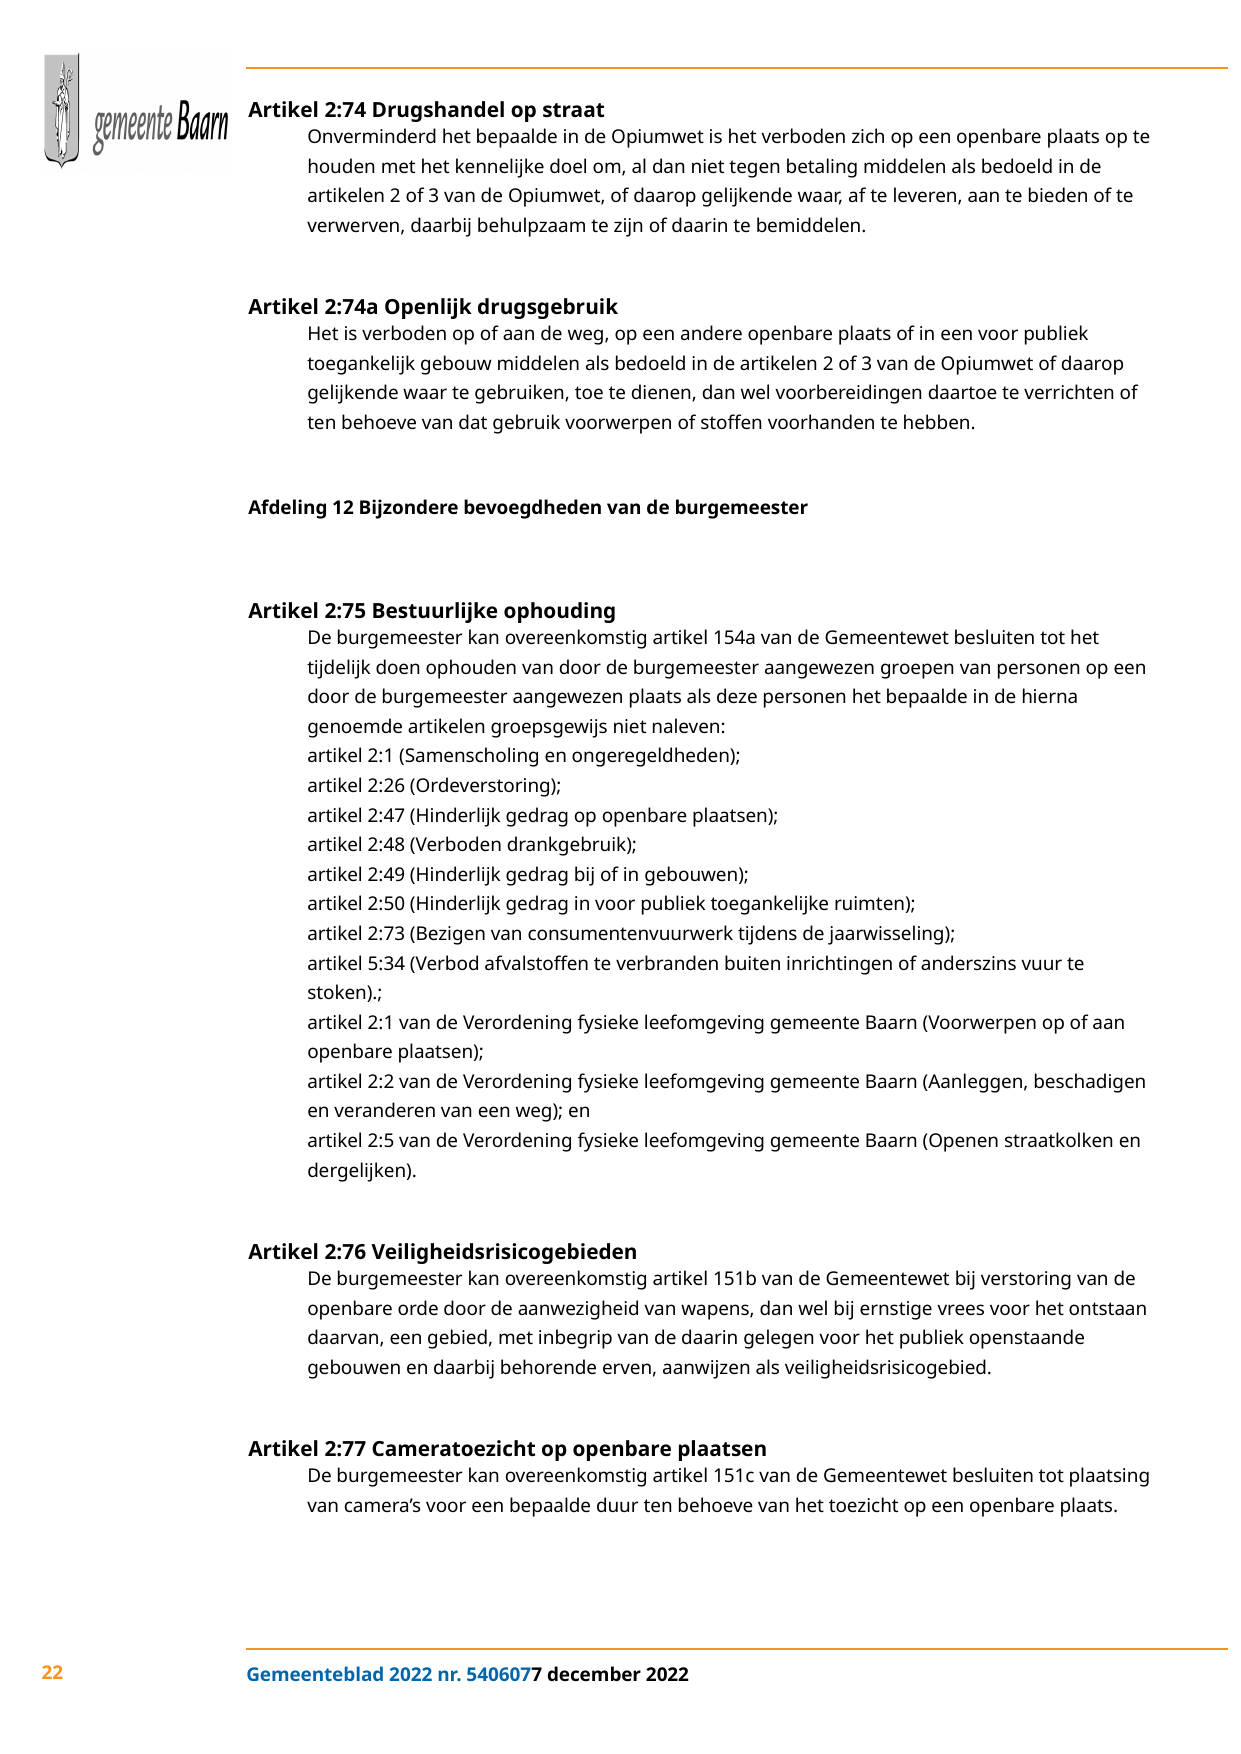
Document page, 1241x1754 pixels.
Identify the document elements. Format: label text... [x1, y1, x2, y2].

text Artikel 2:77 Cameratoezicht op openbare plaatsen [248, 1434, 1152, 1462]
list artikel 2:47 (Hinderlijk gedrag op openbare plaatsen); [248, 802, 1152, 828]
list artikel 2:1 van de Verordening fysieke leefomgeving gemeente Baarn (Voorwerpen op of aan openbare plaatsen); [248, 1009, 1152, 1064]
list artikel 2:2 van de Verordening fysieke leefomgeving gemeente Baarn (Aanleggen, beschadigen en veranderen van een weg); en [248, 1068, 1152, 1123]
text Artikel 2:74a Openlijk drugsgebruik [248, 292, 1152, 320]
list De burgemeester kan overeenkomstig artikel 151b van de Gemeentewet bij verstoring van de openbare orde door de aanwezigheid van wapens, dan wel bij ernstige vrees voor het ontstaan daarvan, een gebied, met inbegrip van de daarin gelegen voor het publiek openstaande gebouwen en daarbij behorende erven, aanwijzen als veiligheidsrisicogebied. [248, 1265, 1152, 1380]
list Onverminderd het bepaalde in de Opiumwet is het verboden zich op een openbare plaats op te houden met het kennelijke doel om, al dan niet tegen betaling middelen als bedoeld in de artikelen 2 of 3 van de Opiumwet, of daarop gelijkende waar, af te leveren, aan te bieden of te verwerven, daarbij behulpzaam te zijn of daarin te bemiddelen. [248, 123, 1152, 238]
list artikel 2:73 (Bezigen van consumentenvuurwerk tijdens de jaarwisseling); [248, 920, 1152, 946]
list artikel 2:26 (Ordeverstoring); [248, 772, 1152, 798]
list De burgemeester kan overeenkomstig artikel 154a van de Gemeentewet besluiten tot het tijdelijk doen ophouden van door de burgemeester aangewezen groepen van personen op een door de burgemeester aangewezen plaats als deze personen het bepaalde in de hierna genoemde artikelen groepsgewijs niet naleven: [248, 624, 1152, 739]
text Afdeling 12 Bijzondere bevoegdheden van de burgemeester [248, 494, 1152, 520]
list artikel 2:5 van de Verordening fysieke leefomgeving gemeente Baarn (Openen straatkolken en dergelijken). [248, 1127, 1152, 1183]
text Artikel 2:76 Veiligheidsrisicogebieden [248, 1237, 1152, 1265]
text Artikel 2:75 Bestuurlijke ophouding [248, 596, 1152, 624]
list artikel 2:1 (Samenscholing en ongeregeldheden); [248, 743, 1152, 768]
list artikel 2:48 (Verboden drankgebruik); [248, 831, 1152, 857]
list artikel 2:49 (Hinderlijk gedrag bij of in gebouwen); [248, 861, 1152, 887]
list De burgemeester kan overeenkomstig artikel 151c van de Gemeentewet besluiten tot plaatsing van camera’s voor een bepaalde duur ten behoeve van het toezicht op een openbare plaats. [248, 1462, 1152, 1518]
text Artikel 2:74 Drugshandel op straat [248, 95, 1152, 123]
list Het is verboden op of aan de weg, op een andere openbare plaats of in een voor publiek toegankelijk gebouw middelen als bedoeld in de artikelen 2 of 3 van de Opiumwet of daarop gelijkende waar te gebruiken, toe te dienen, dan wel voorbereidingen daartoe te verrichten of ten behoeve van dat gebruik voorwerpen of stoffen voorhanden te hebben. [248, 320, 1152, 435]
list artikel 5:34 (Verbod afvalstoffen te verbranden buiten inrichtingen of anderszins vuur te stoken).; [248, 950, 1152, 1005]
picture [41, 47, 231, 172]
list artikel 2:50 (Hinderlijk gedrag in voor publiek toegankelijke ruimten); [248, 891, 1152, 916]
